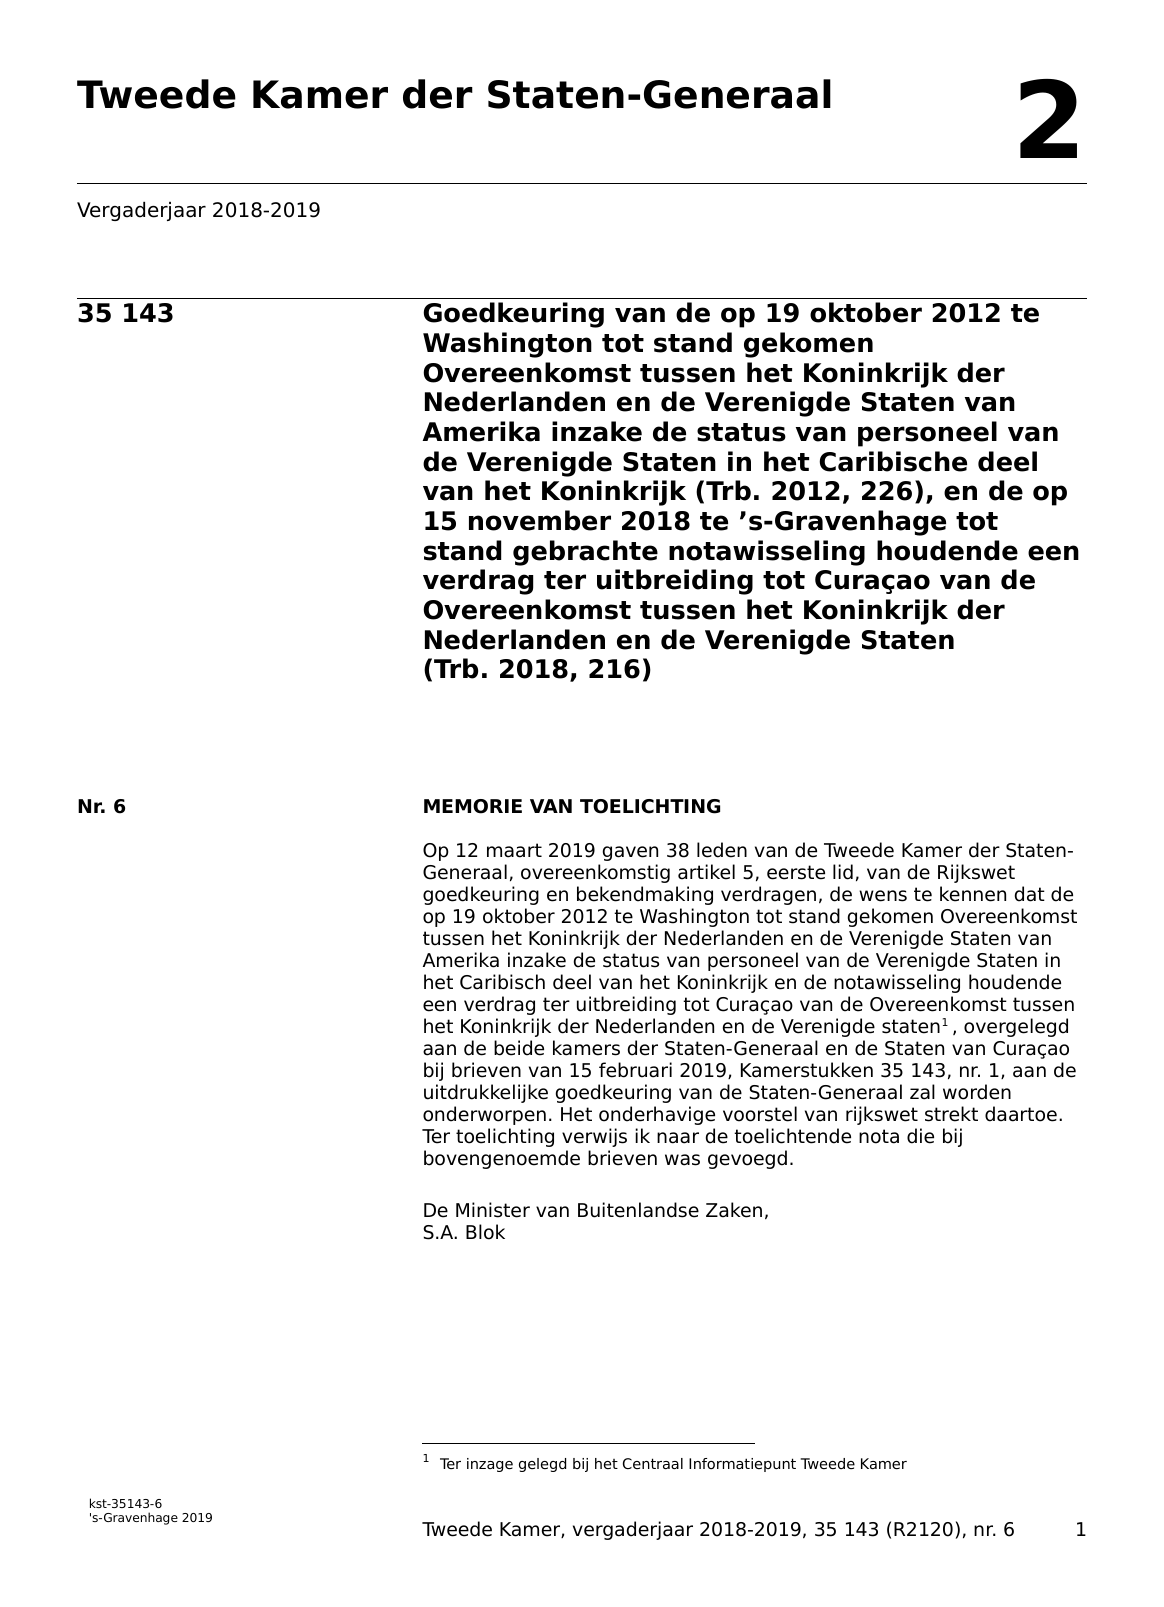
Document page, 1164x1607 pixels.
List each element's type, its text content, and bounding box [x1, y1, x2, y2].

text Op 12 maart 2019 gaven 38 leden van de Tweede Kamer der Staten-Generaal, overeenkomstig artikel 5, eerste lid, van de Rijkswet goedkeuring en bekendmaking verdragen, de wens te kennen dat de op 19 oktober 2012 te Washington tot stand gekomen Overeenkomst tussen het Koninkrijk der Nederlanden en de Verenigde Staten van Amerika inzake de status van personeel van de Verenigde Staten in het Caribisch deel van het Koninkrijk en de notawisseling houdende een verdrag ter uitbreiding tot Curaçao van de Overeenkomst tussen het Koninkrijk der Nederlanden en de Verenigde staten, overgelegd aan de beide kamers der Staten-Generaal en de Staten van Curaçao bij brieven van 15 februari 2019, Kamerstukken 35 143, nr. 1, aan de uitdrukkelijke goedkeuring van de Staten-Generaal zal worden onderworpen. Het onderhavige voorstel van rijkswet strekt daartoe. [422, 840, 1087, 1126]
subtitle 35 143 Goedkeuring van de op 19 oktober 2012 te Washington tot stand gekomen Overeenkomst tussen het Koninkrijk der Nederlanden en de Verenigde Staten van Amerika inzake de status van personeel van de Verenigde Staten in het Caribische deel van het Koninkrijk (Trb. 2012, 226), en de op 15 november 2018 te ’s-Gravenhage tot stand gebrachte notawisseling houdende een verdrag ter uitbreiding tot Curaçao van de Overeenkomst tussen het Koninkrijk der Nederlanden en de Verenigde Staten (Trb. 2018, 216) [77, 299, 1087, 685]
text 's-Gravenhage 2019 [88, 1511, 323, 1525]
table_header Tweede Kamer der Staten-Generaal [77, 59, 886, 183]
text Ter toelichting verwijs ik naar de toelichtende nota die bij bovengenoemde brieven was gevoegd. [422, 1126, 1087, 1170]
subtitle Nr. 6 MEMORIE VAN TOELICHTING [77, 796, 1087, 818]
text Ter inzage gelegd bij het Centraal Informatiepunt Tweede Kamer [422, 1452, 1087, 1474]
text De Minister van Buitenlandse Zaken, S.A. Blok [422, 1200, 1087, 1244]
table_cell Vergaderjaar 2018-2019 [77, 184, 1087, 298]
table_header 2 [886, 59, 1087, 183]
text kst-35143-6 [88, 1497, 323, 1511]
